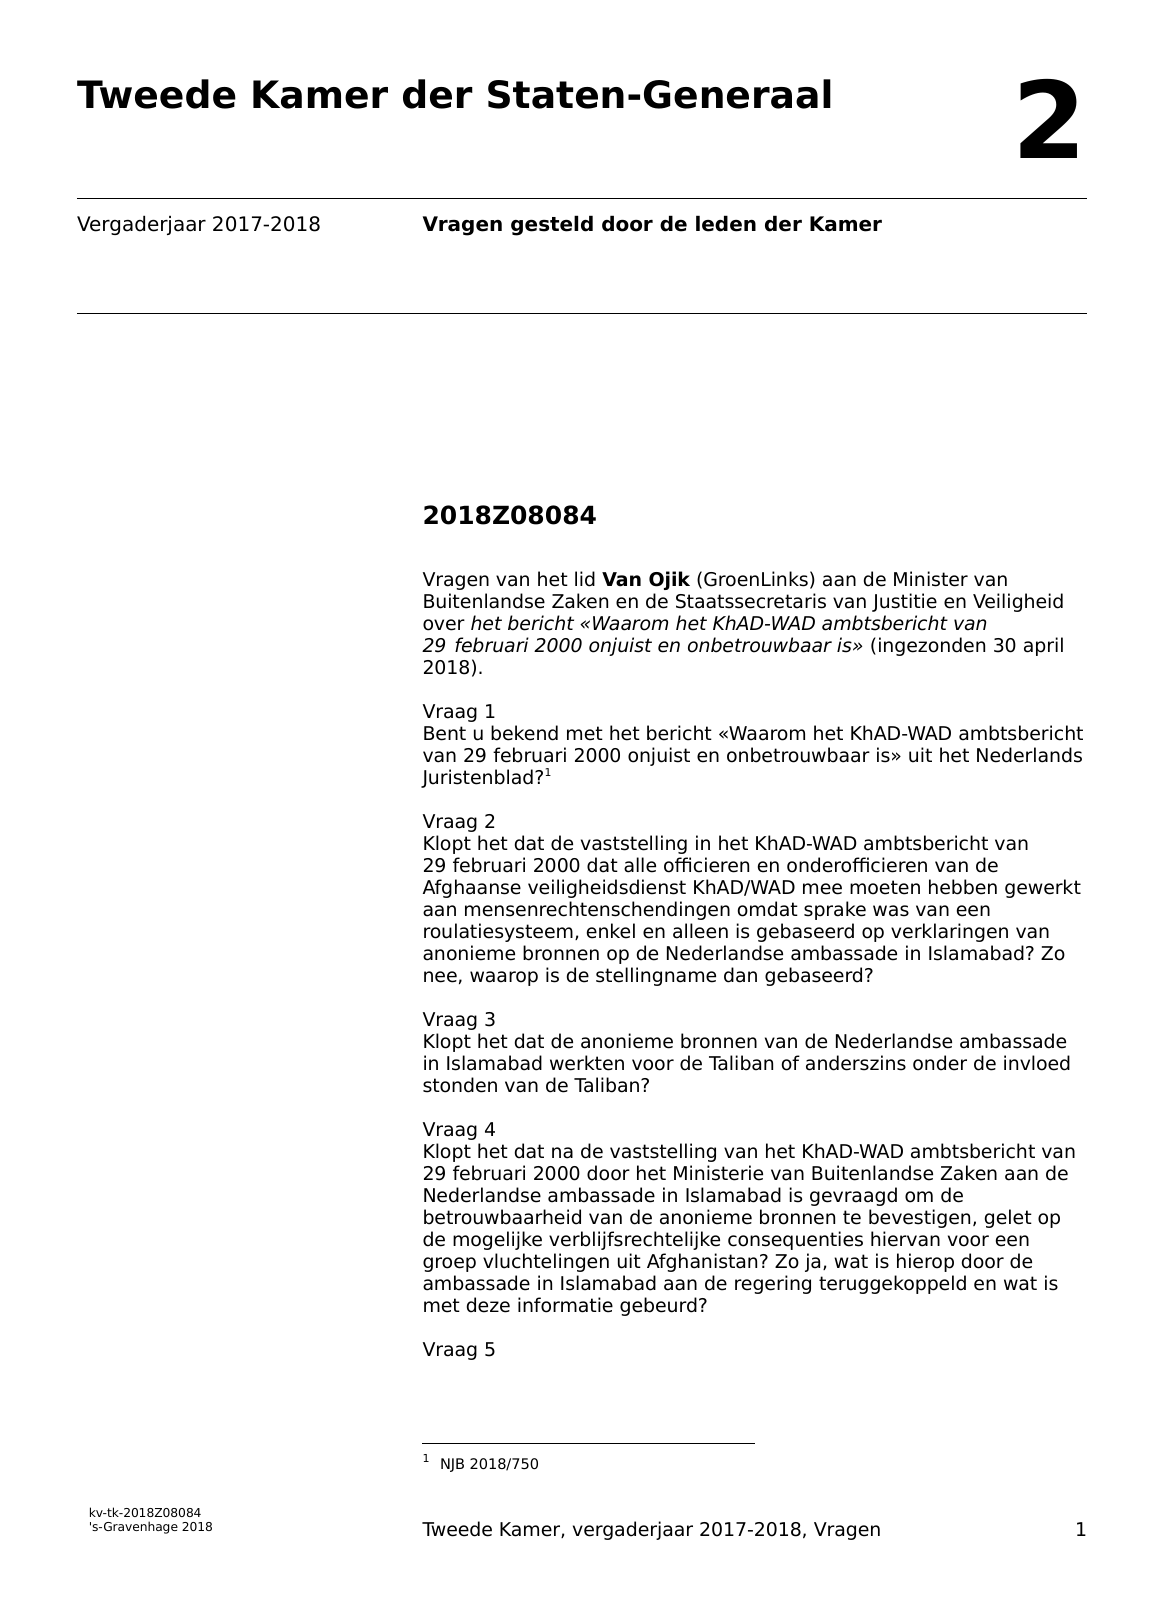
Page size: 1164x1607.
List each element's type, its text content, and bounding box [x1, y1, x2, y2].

text 's-Gravenhage 2018 [88, 1520, 323, 1534]
text 2018Z08084 [422, 501, 1087, 531]
text Vraag 3 [422, 1009, 1087, 1031]
text kv-tk-2018Z08084 [88, 1506, 323, 1520]
text Vraag 5 [422, 1339, 1087, 1361]
text Vraag 2 [422, 811, 1087, 833]
text Vraag 4 [422, 1119, 1087, 1141]
table_header Tweede Kamer der Staten-Generaal [77, 59, 886, 198]
text Klopt het dat na de vaststelling van het KhAD-WAD ambtsbericht van 29 februari 2000 door het Ministerie van Buitenlandse Zaken aan de Nederlandse ambassade in Islamabad is gevraagd om de betrouwbaarheid van de anonieme bronnen te bevestigen, gelet op de mogelijke verblijfsrechtelijke consequenties hiervan voor een groep vluchtelingen uit Afghanistan? Zo ja, wat is hierop door de ambassade in Islamabad aan de regering teruggekoppeld en wat is met deze informatie gebeurd? [422, 1141, 1087, 1317]
text NJB 2018/750 [422, 1452, 1087, 1474]
table_cell Vergaderjaar 2017-2018 [77, 199, 422, 313]
table_header 2 [886, 59, 1087, 198]
text Klopt het dat de vaststelling in het KhAD-WAD ambtsbericht van 29 februari 2000 dat alle officieren en onderofficieren van de Afghaanse veiligheidsdienst KhAD/WAD mee moeten hebben gewerkt aan mensenrechtenschendingen omdat sprake was van een roulatiesysteem, enkel en alleen is gebaseerd op verklaringen van anonieme bronnen op de Nederlandse ambassade in Islamabad? Zo nee, waarop is de stellingname dan gebaseerd? [422, 833, 1087, 987]
text Vragen van het lid Van Ojik (GroenLinks) aan de Minister van Buitenlandse Zaken en de Staatssecretaris van Justitie en Veiligheid over het bericht «Waarom het KhAD-WAD ambtsbericht van 29 februari 2000 onjuist en onbetrouwbaar is» (ingezonden 30 april 2018). [422, 569, 1087, 679]
text Bent u bekend met het bericht «Waarom het KhAD-WAD ambtsbericht van 29 februari 2000 onjuist en onbetrouwbaar is» uit het Nederlands Juristenblad? [422, 723, 1087, 789]
text Vraag 1 [422, 701, 1087, 723]
text Klopt het dat de anonieme bronnen van de Nederlandse ambassade in Islamabad werkten voor de Taliban of anderszins onder de invloed stonden van de Taliban? [422, 1031, 1087, 1097]
table_cell Vragen gesteld door de leden der Kamer [422, 199, 1087, 313]
